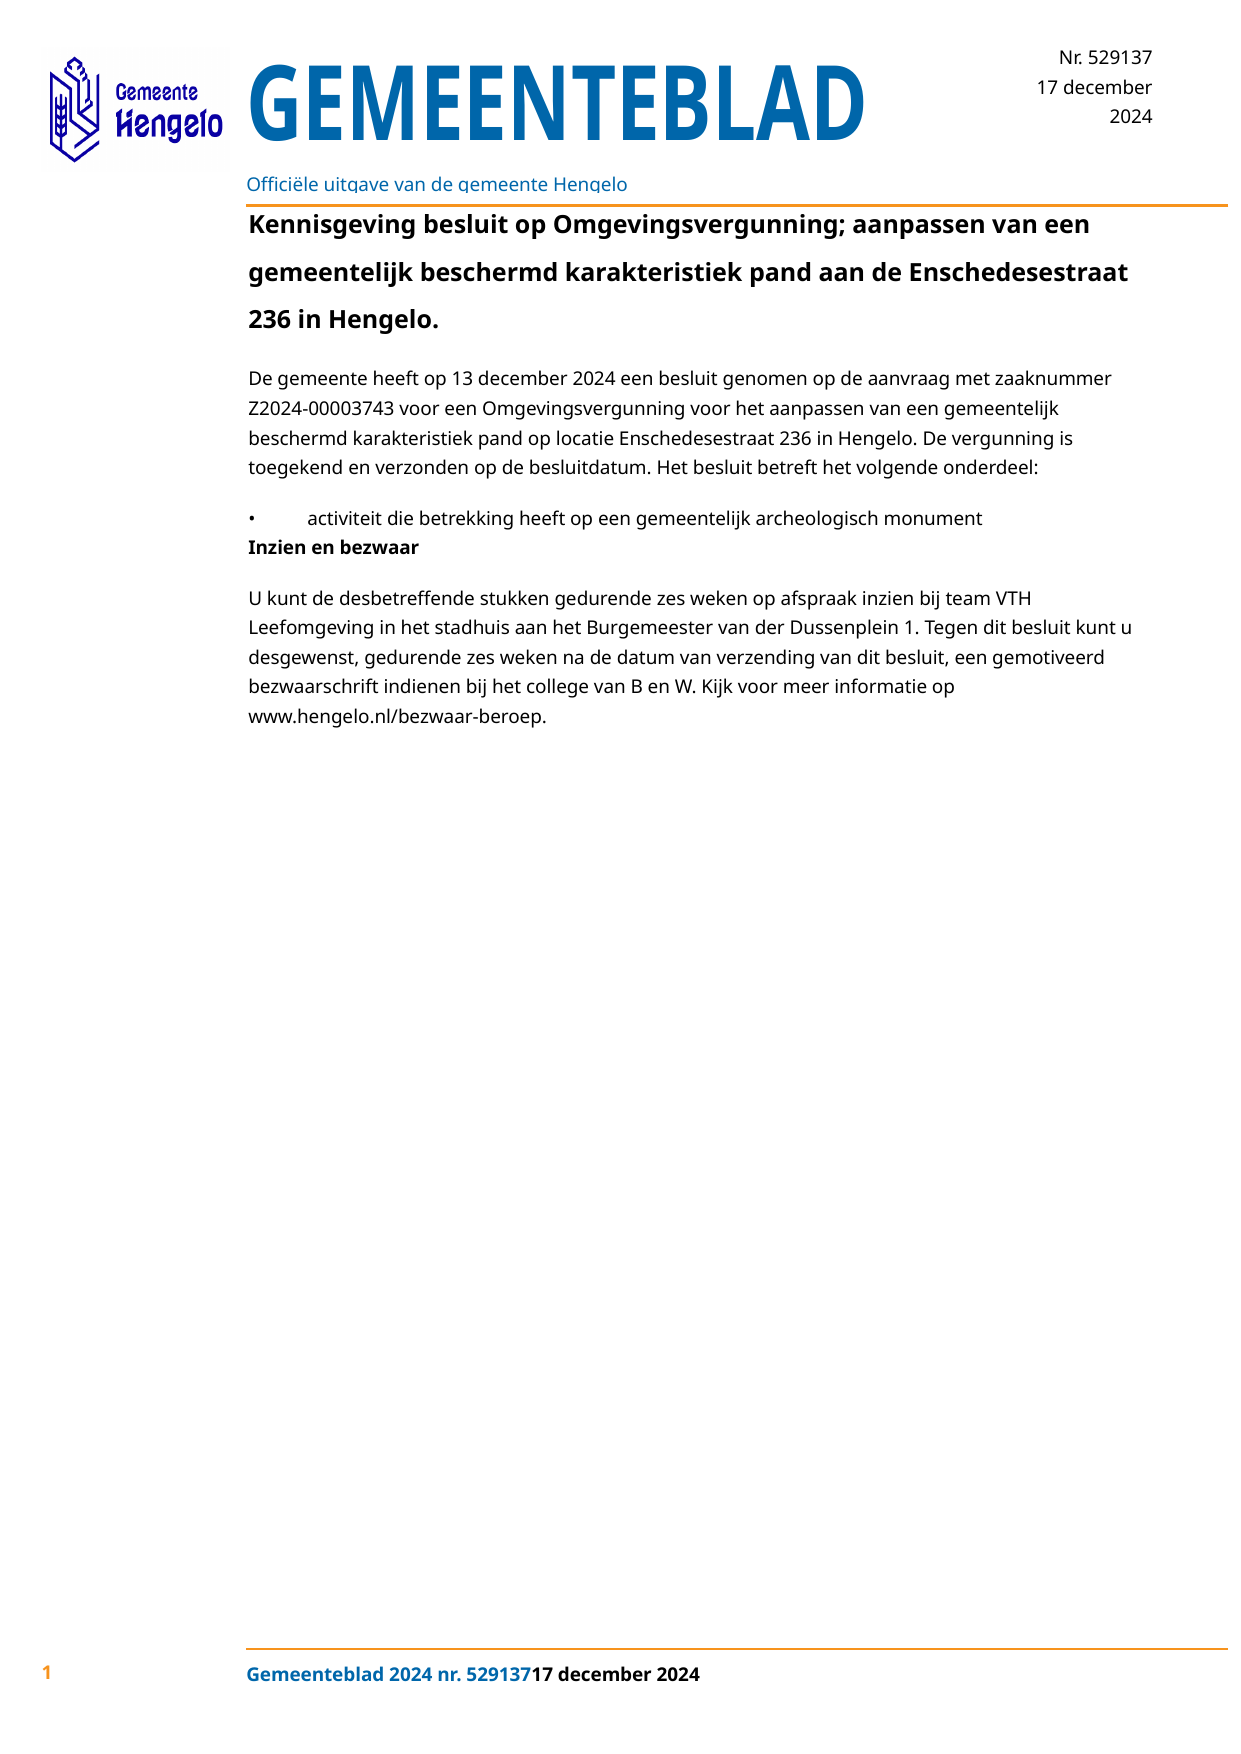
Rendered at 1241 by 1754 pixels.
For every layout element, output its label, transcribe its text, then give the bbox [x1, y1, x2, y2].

picture [41, 47, 231, 172]
text Inzien en bezwaar [248, 534, 1152, 560]
text De gemeente heeft op 13 december 2024 een besluit genomen op de aanvraag met zaaknummer Z2024-00003743 voor een Omgevingsvergunning voor het aanpassen van een gemeentelijk beschermd karakteristiek pand op locatie Enschedesestraat 236 in Hengelo. De vergunning is toegekend en verzonden op de besluitdatum. Het besluit betreft het volgende onderdeel: [248, 366, 1152, 480]
text Kennisgeving besluit op Omgevingsvergunning; aanpassen van een gemeentelijk beschermd karakteristiek pand aan de Enschedesestraat 236 in Hengelo. [248, 207, 1152, 336]
text U kunt de desbetreffende stukken gedurende zes weken op afspraak inzien bij team VTH Leefomgeving in het stadhuis aan het Burgemeester van der Dussenplein 1. Tegen dit besluit kunt u desgewenst, gedurende zes weken na de datum van verzending van dit besluit, een gemotiveerd bezwaarschrift indienen bij het college van B en W. Kijk voor meer informatie op www.hengelo.nl/bezwaar-beroep. [248, 585, 1152, 729]
list activiteit die betrekking heeft op een gemeentelijk archeologisch monument [248, 505, 1152, 530]
